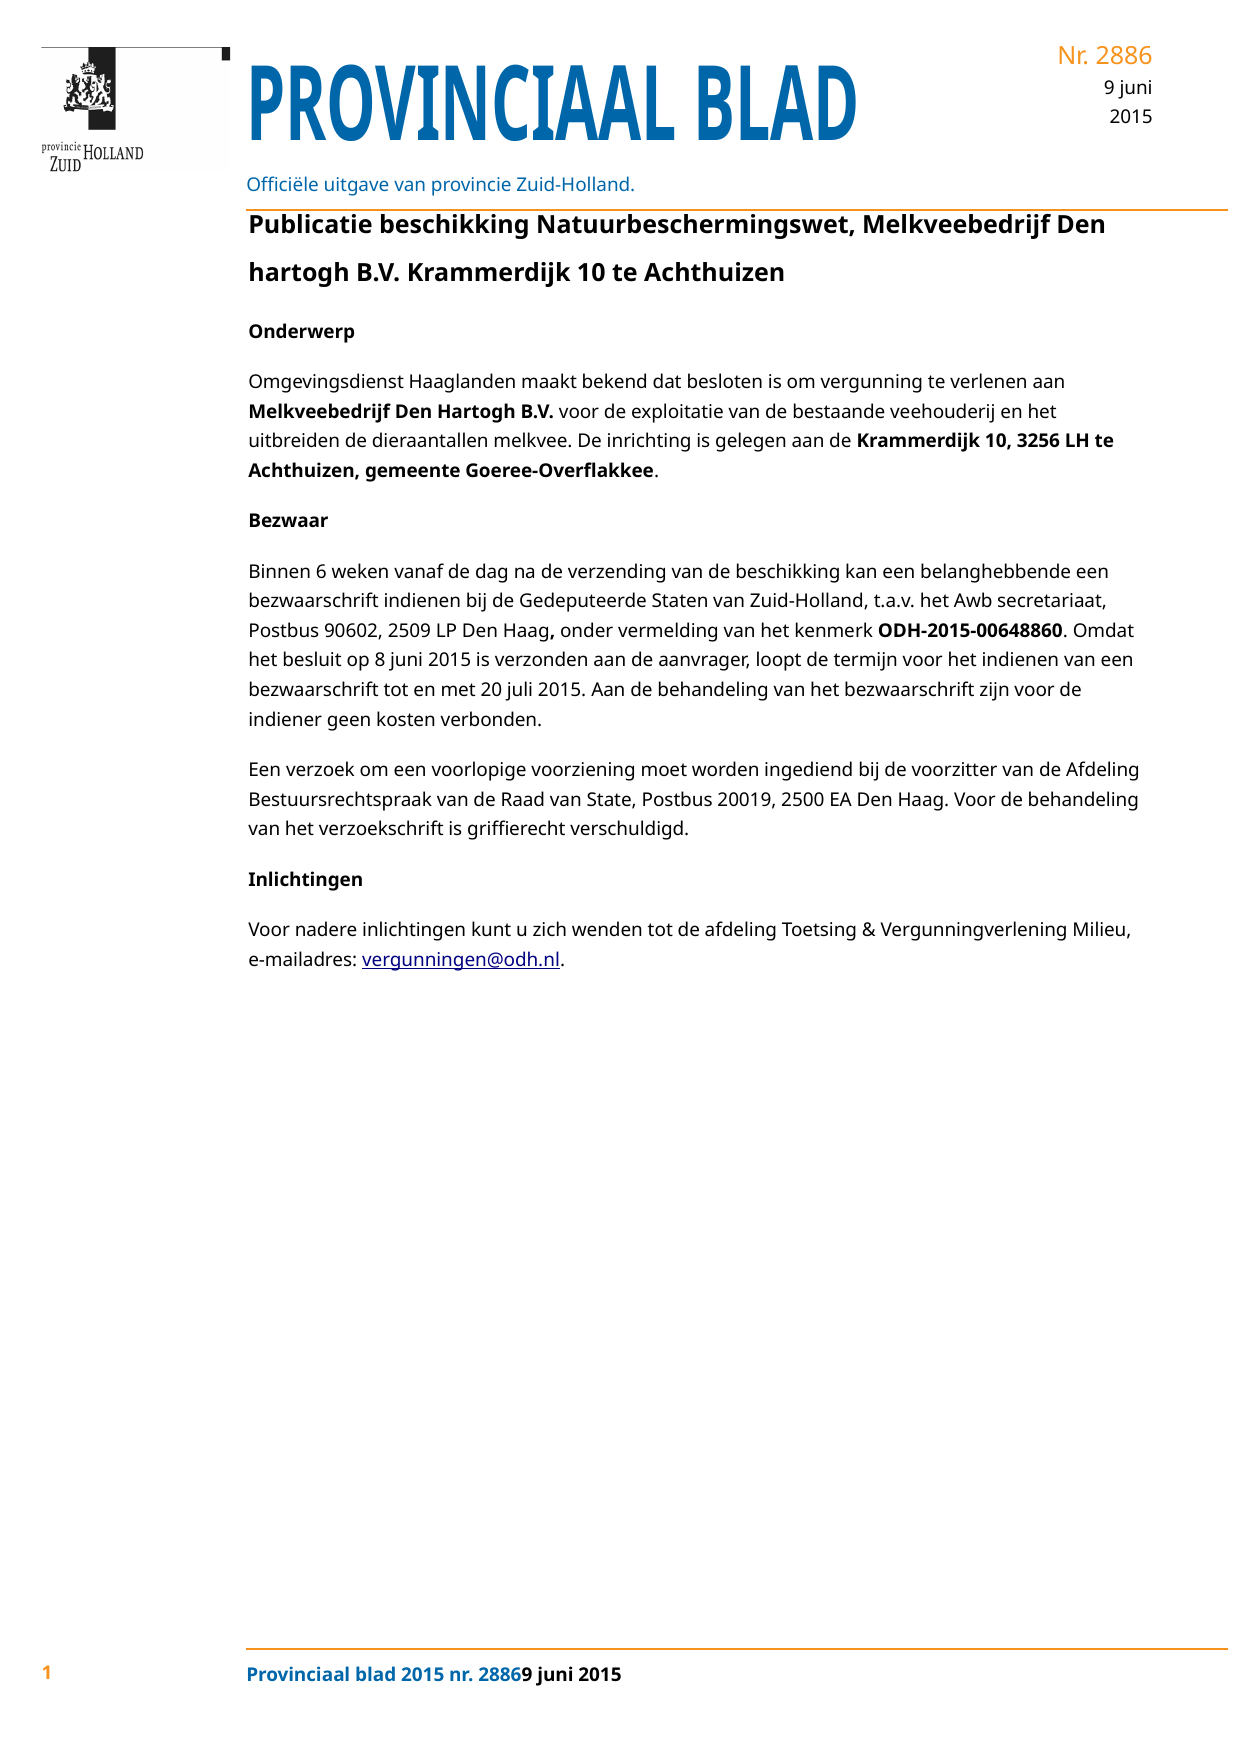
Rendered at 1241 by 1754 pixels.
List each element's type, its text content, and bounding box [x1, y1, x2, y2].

picture [41, 47, 231, 172]
text Binnen 6 weken vanaf de dag na de verzending van de beschikking kan een belanghebbende een bezwaarschrift indienen bij de Gedeputeerde Staten van Zuid-Holland, t.a.v. het Awb secretariaat, Postbus 90602, 2509 LP Den Haag, onder vermelding van het kenmerk ODH-2015-00648860. Omdat het besluit op 8 juni 2015 is verzonden aan de aanvrager, loopt de termijn voor het indienen van een bezwaarschrift tot en met 20 juli 2015. Aan de behandeling van het bezwaarschrift zijn voor de indiener geen kosten verbonden. [248, 558, 1152, 732]
text Inlichtingen [248, 866, 1152, 892]
text Bezwaar [248, 507, 1152, 533]
text Publicatie beschikking Natuurbeschermingswet, Melkveebedrijf Den hartogh B.V. Krammerdijk 10 te Achthuizen [248, 211, 1152, 288]
text Een verzoek om een voorlopige voorziening moet worden ingediend bij de voorzitter van de Afdeling Bestuursrechtspraak van de Raad van State, Postbus 20019, 2500 EA Den Haag. Voor de behandeling van het verzoekschrift is griffierecht verschuldigd. [248, 756, 1152, 841]
text Omgevingsdienst Haaglanden maakt bekend dat besloten is om vergunning te verlenen aan Melkveebedrijf Den Hartogh B.V. voor de exploitatie van de bestaande veehouderij en het uitbreiden de dieraantallen melkvee. De inrichting is gelegen aan de Krammerdijk 10, 3256 LH te Achthuizen, gemeente Goeree-Overflakkee. [248, 368, 1152, 483]
text Voor nadere inlichtingen kunt u zich wenden tot de afdeling Toetsing & Vergunningverlening Milieu, e-mailadres: vergunningen@odh.nl. [248, 916, 1152, 972]
text Onderwerp [248, 318, 1152, 344]
